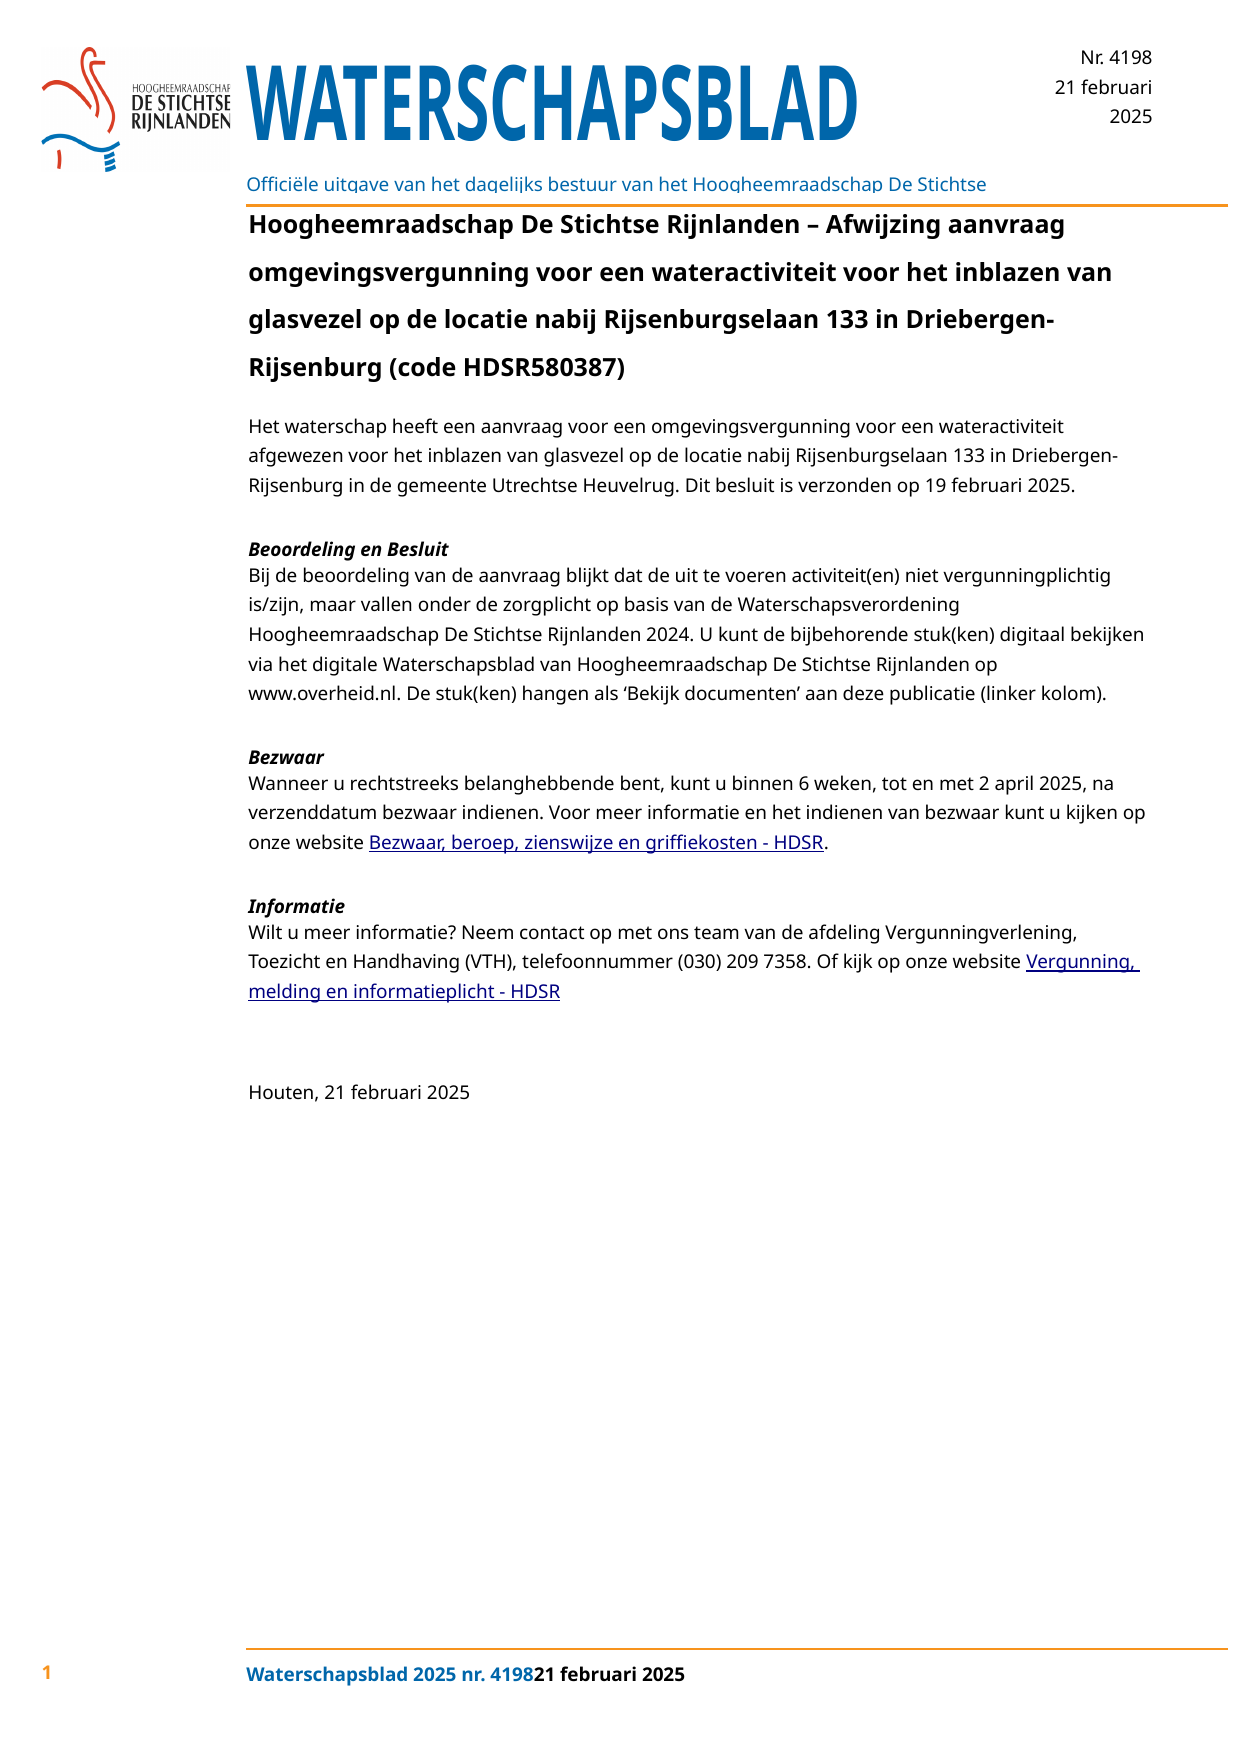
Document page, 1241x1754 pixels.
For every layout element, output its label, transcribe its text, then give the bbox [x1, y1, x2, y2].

text Wilt u meer informatie? Neem contact op met ons team van de afdeling Vergunningverlening, Toezicht en Handhaving (VTH), telefoonnummer (030) 209 7358. Of kijk op onze website Vergunning, melding en informatieplicht - HDSR [248, 919, 1152, 1004]
picture [41, 47, 231, 172]
text Bij de beoordeling van de aanvraag blijkt dat de uit te voeren activiteit(en) niet vergunningplichtig is/zijn, maar vallen onder de zorgplicht op basis van de Waterschapsverordening Hoogheemraadschap De Stichtse Rijnlanden 2024. U kunt de bijbehorende stuk(ken) digitaal bekijken via het digitale Waterschapsblad van Hoogheemraadschap De Stichtse Rijnlanden op www.overheid.nl. De stuk(ken) hangen als ‘Bekijk documenten’ aan deze publicatie (linker kolom). [248, 562, 1152, 706]
text Bezwaar [248, 744, 1152, 770]
text Wanneer u rechtstreeks belanghebbende bent, kunt u binnen 6 weken, tot en met 2 april 2025, na verzenddatum bezwaar indienen. Voor meer informatie en het indienen van bezwaar kunt u kijken op onze website Bezwaar, beroep, zienswijze en griffiekosten - HDSR. [248, 770, 1152, 855]
text Informatie [248, 893, 1152, 919]
text Het waterschap heeft een aanvraag voor een omgevingsvergunning voor een wateractiviteit afgewezen voor het inblazen van glasvezel op de locatie nabij Rijsenburgselaan 133 in Driebergen-Rijsenburg in de gemeente Utrechtse Heuvelrug. Dit besluit is verzonden op 19 februari 2025. [248, 413, 1152, 498]
text Hoogheemraadschap De Stichtse Rijnlanden – Afwijzing aanvraag omgevingsvergunning voor een wateractiviteit voor het inblazen van glasvezel op de locatie nabij Rijsenburgselaan 133 in Driebergen-Rijsenburg (code HDSR580387) [248, 207, 1152, 384]
text Beoordeling en Besluit [248, 536, 1152, 562]
text Houten, 21 februari 2025 [248, 1079, 1152, 1104]
